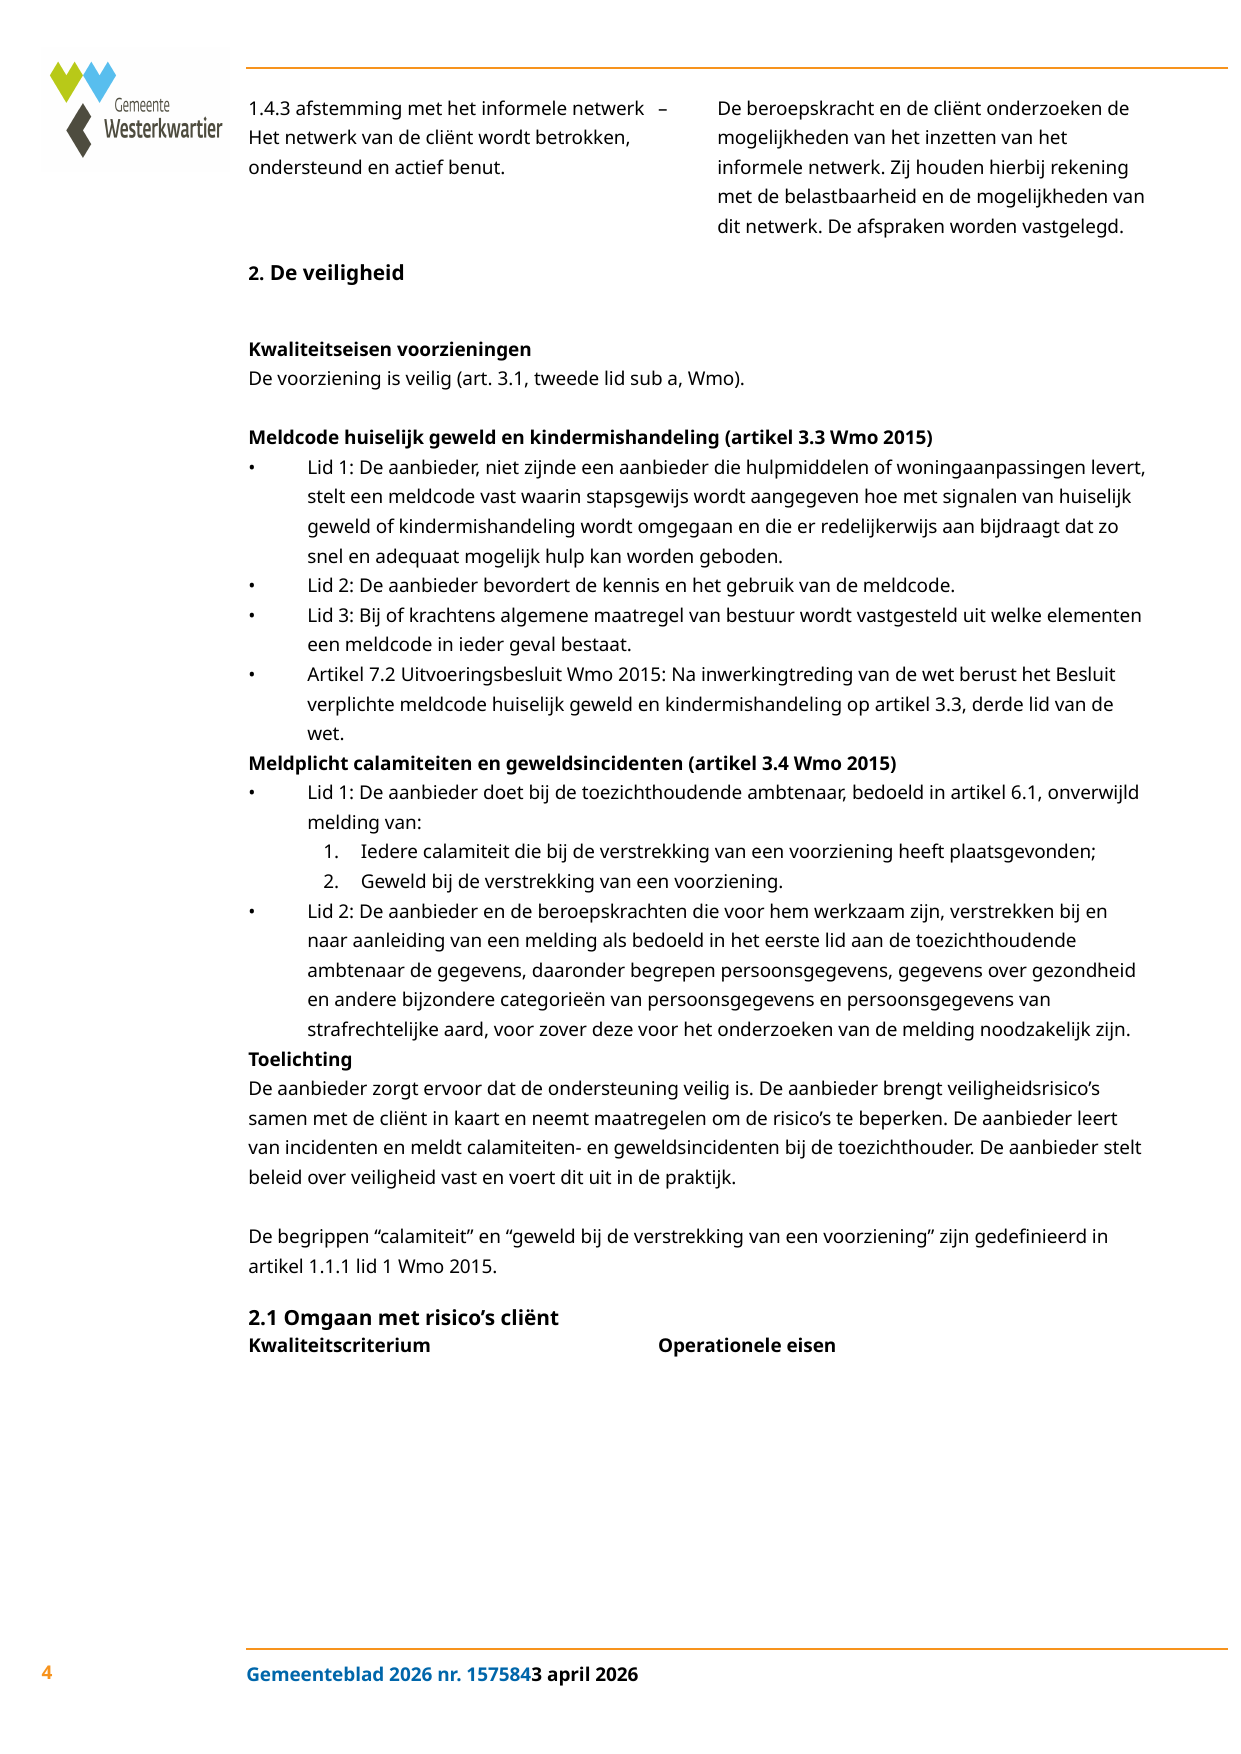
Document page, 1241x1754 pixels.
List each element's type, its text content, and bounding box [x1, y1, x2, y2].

text Kwaliteitseisen voorzieningen [248, 336, 1152, 362]
text De begrippen “calamiteit” en “geweld bij de verstrekking van een voorziening” zijn gedefinieerd in artikel 1.1.1 lid 1 Wmo 2015. [248, 1223, 1152, 1279]
list Lid 1: De aanbieder doet bij de toezichthoudende ambtenaar, bedoeld in artikel 6.1, onverwijld melding van: [248, 779, 1152, 835]
text 2. De veiligheid [248, 258, 1152, 287]
text De voorziening is veilig (art. 3.1, tweede lid sub a, Wmo). [248, 365, 1152, 391]
text De aanbieder zorgt ervoor dat de ondersteuning veilig is. De aanbieder brengt veiligheidsrisico’s samen met de cliënt in kaart en neemt maatregelen om de risico’s te beperken. De aanbieder leert van incidenten en meldt calamiteiten- en geweldsincidenten bij de toezichthouder. De aanbieder stelt beleid over veiligheid vast en voert dit uit in de praktijk. [248, 1075, 1152, 1190]
list Lid 2: De aanbieder en de beroepskrachten die voor hem werkzaam zijn, verstrekken bij en naar aanleiding van een melding als bedoeld in het eerste lid aan de toezichthoudende ambtenaar de gegevens, daaronder begrepen persoonsgegevens, gegevens over gezondheid en andere bijzondere categorieën van persoonsgegevens en persoonsgegevens van strafrechtelijke aard, voor zover deze voor het onderzoeken van de melding noodzakelijk zijn. [248, 898, 1152, 1042]
table_header Kwaliteitscriterium [248, 1332, 658, 1358]
table_cell De beroepskracht en de cliënt onderzoeken de mogelijkheden van het inzetten van het informele netwerk. Zij houden hierbij rekening met de belastbaarheid en de mogelijkheden van dit netwerk. De afspraken worden vastgelegd. [658, 95, 1152, 239]
text Toelichting [248, 1046, 1152, 1072]
list Lid 2: De aanbieder bevordert de kennis en het gebruik van de meldcode. [248, 572, 1152, 598]
list Iedere calamiteit die bij de verstrekking van een voorziening heeft plaatsgevonden; [323, 839, 1152, 864]
text Meldplicht calamiteiten en geweldsincidenten (artikel 3.4 Wmo 2015) [248, 750, 1152, 776]
list Lid 1: De aanbieder, niet zijnde een aanbieder die hulpmiddelen of woningaanpassingen levert, stelt een meldcode vast waarin stapsgewijs wordt aangegeven hoe met signalen van huiselijk geweld of kindermishandeling wordt omgegaan en die er redelijkerwijs aan bijdraagt dat zo snel en adequaat mogelijk hulp kan worden geboden. [248, 454, 1152, 569]
picture [41, 47, 231, 172]
list Geweld bij de verstrekking van een voorziening. [323, 868, 1152, 894]
table_header Operationele eisen [658, 1332, 1152, 1358]
list Artikel 7.2 Uitvoeringsbesluit Wmo 2015: Na inwerkingtreding van de wet berust het Besluit verplichte meldcode huiselijk geweld en kindermishandeling op artikel 3.3, derde lid van de wet. [248, 661, 1152, 746]
table_cell 1.4.3 afstemming met het informele netwerk Het netwerk van de cliënt wordt betrokken, ondersteund en actief benut. [248, 95, 658, 239]
list Lid 3: Bij of krachtens algemene maatregel van bestuur wordt vastgesteld uit welke elementen een meldcode in ieder geval bestaat. [248, 602, 1152, 657]
text Meldcode huiselijk geweld en kindermishandeling (artikel 3.3 Wmo 2015) [248, 424, 1152, 450]
text 2.1 Omgaan met risico’s cliënt [248, 1303, 1152, 1332]
